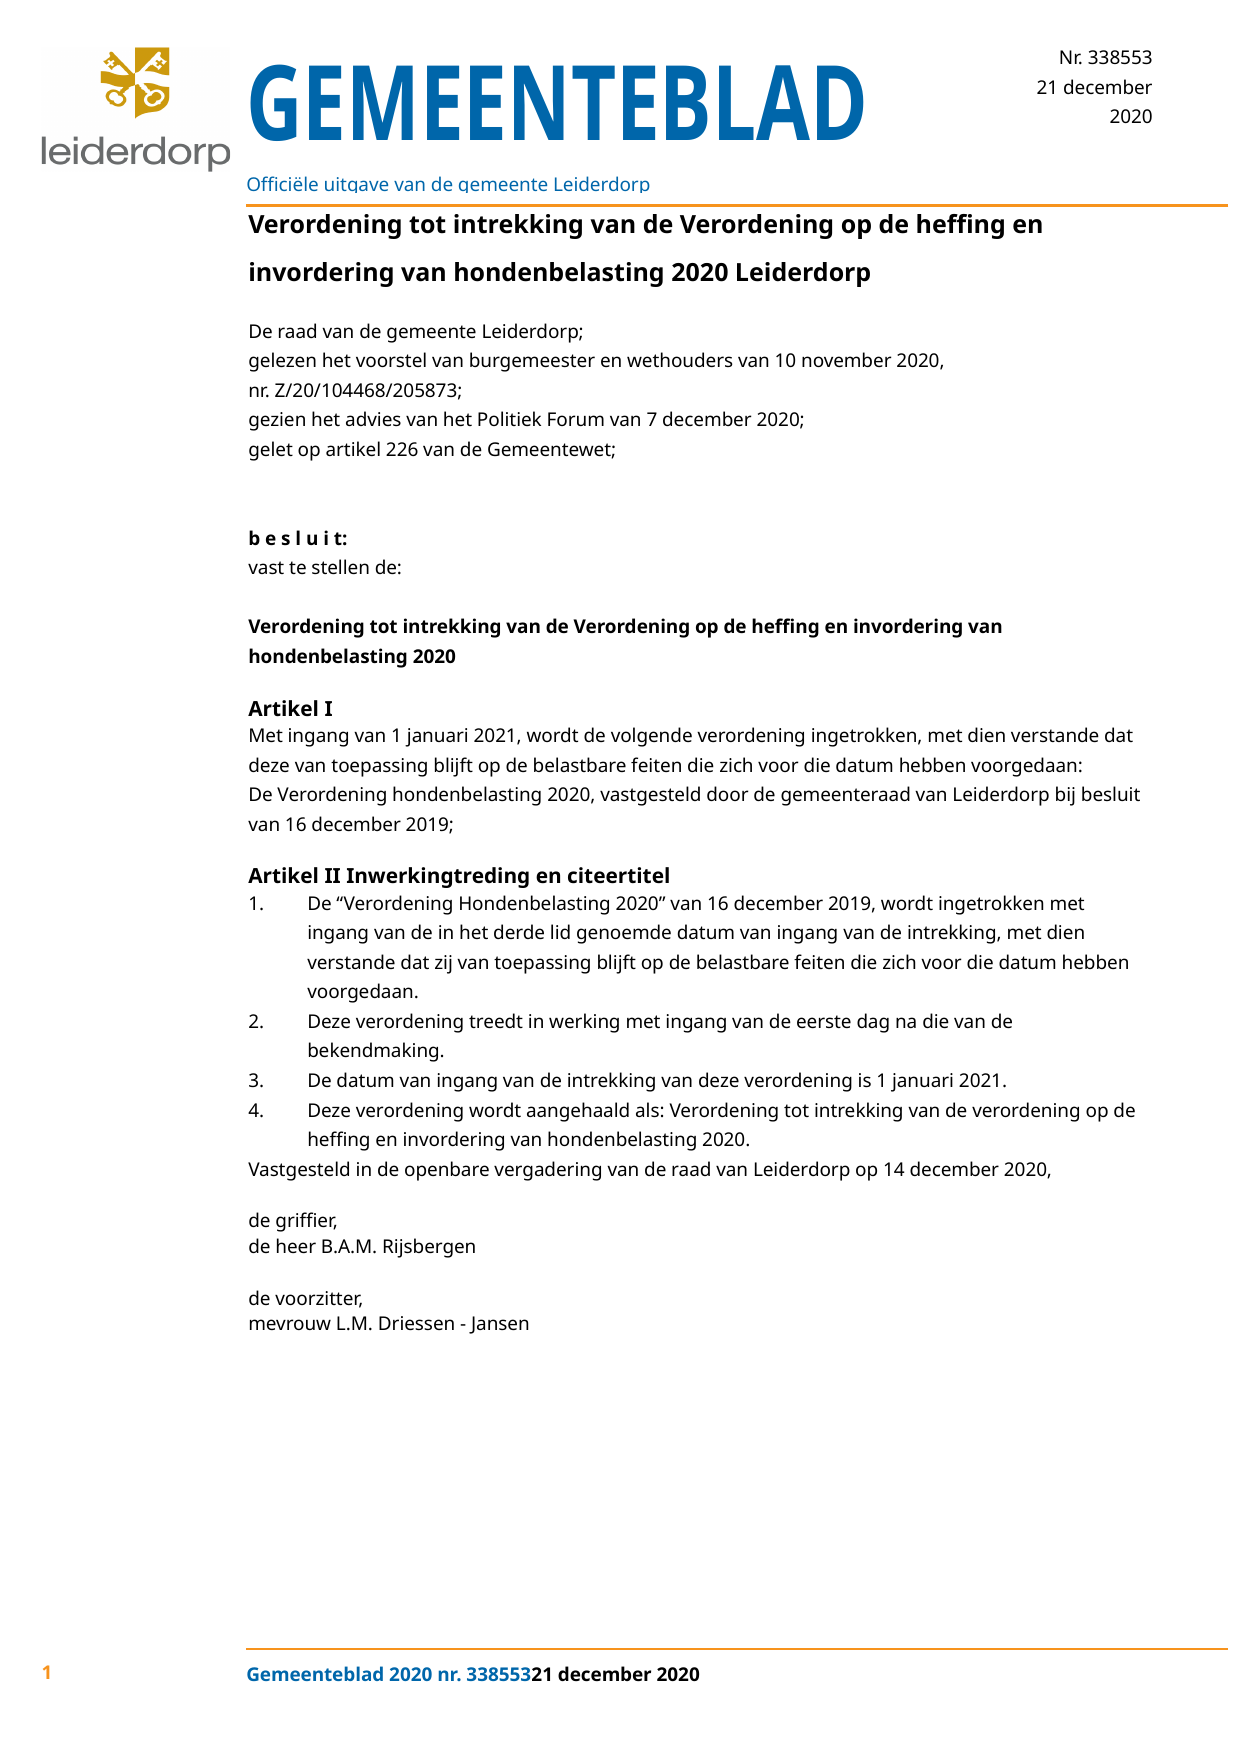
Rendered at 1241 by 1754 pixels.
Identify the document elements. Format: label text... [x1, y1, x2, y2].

text gelezen het voorstel van burgemeester en wethouders van 10 november 2020, [248, 347, 1152, 373]
text de heer B.A.M. Rijsbergen [248, 1233, 1152, 1259]
picture [41, 47, 231, 172]
text Artikel II Inwerkingtreding en citeertitel [248, 861, 1152, 890]
text Artikel I [248, 694, 1152, 722]
text Verordening tot intrekking van de Verordening op de heffing en invordering van hondenbelasting 2020 Leiderdorp [248, 207, 1152, 288]
text Vastgesteld in de openbare vergadering van de raad van Leiderdorp op 14 december 2020, [248, 1156, 1152, 1182]
text De Verordening hondenbelasting 2020, vastgesteld door de gemeenteraad van Leiderdorp bij besluit van 16 december 2019; [248, 781, 1152, 837]
text gelet op artikel 226 van de Gemeentewet; [248, 436, 1152, 462]
text Met ingang van 1 januari 2021, wordt de volgende verordening ingetrokken, met dien verstande dat deze van toepassing blijft op de belastbare feiten die zich voor die datum hebben voorgedaan: [248, 722, 1152, 777]
text vast te stellen de: [248, 554, 1152, 580]
list De datum van ingang van de intrekking van deze verordening is 1 januari 2021. [248, 1067, 1152, 1093]
text nr. Z/20/104468/205873; [248, 377, 1152, 403]
text de voorzitter, [248, 1285, 1152, 1310]
list De “Verordening Hondenbelasting 2020” van 16 december 2019, wordt ingetrokken met ingang van de in het derde lid genoemde datum van ingang van de intrekking, met dien verstande dat zij van toepassing blijft op de belastbare feiten die zich voor die datum hebben voorgedaan. [248, 890, 1152, 1004]
text gezien het advies van het Politiek Forum van 7 december 2020; [248, 407, 1152, 432]
text De raad van de gemeente Leiderdorp; [248, 318, 1152, 344]
list Deze verordening wordt aangehaald als: Verordening tot intrekking van de verordening op de heffing en invordering van hondenbelasting 2020. [248, 1097, 1152, 1152]
text de griffier, [248, 1207, 1152, 1233]
text b e s l u i t: [248, 525, 1152, 551]
list Deze verordening treedt in werking met ingang van de eerste dag na die van de bekendmaking. [248, 1008, 1152, 1063]
text mevrouw L.M. Driessen - Jansen [248, 1310, 1152, 1336]
text Verordening tot intrekking van de Verordening op de heffing en invordering van hondenbelasting 2020 [248, 614, 1152, 669]
